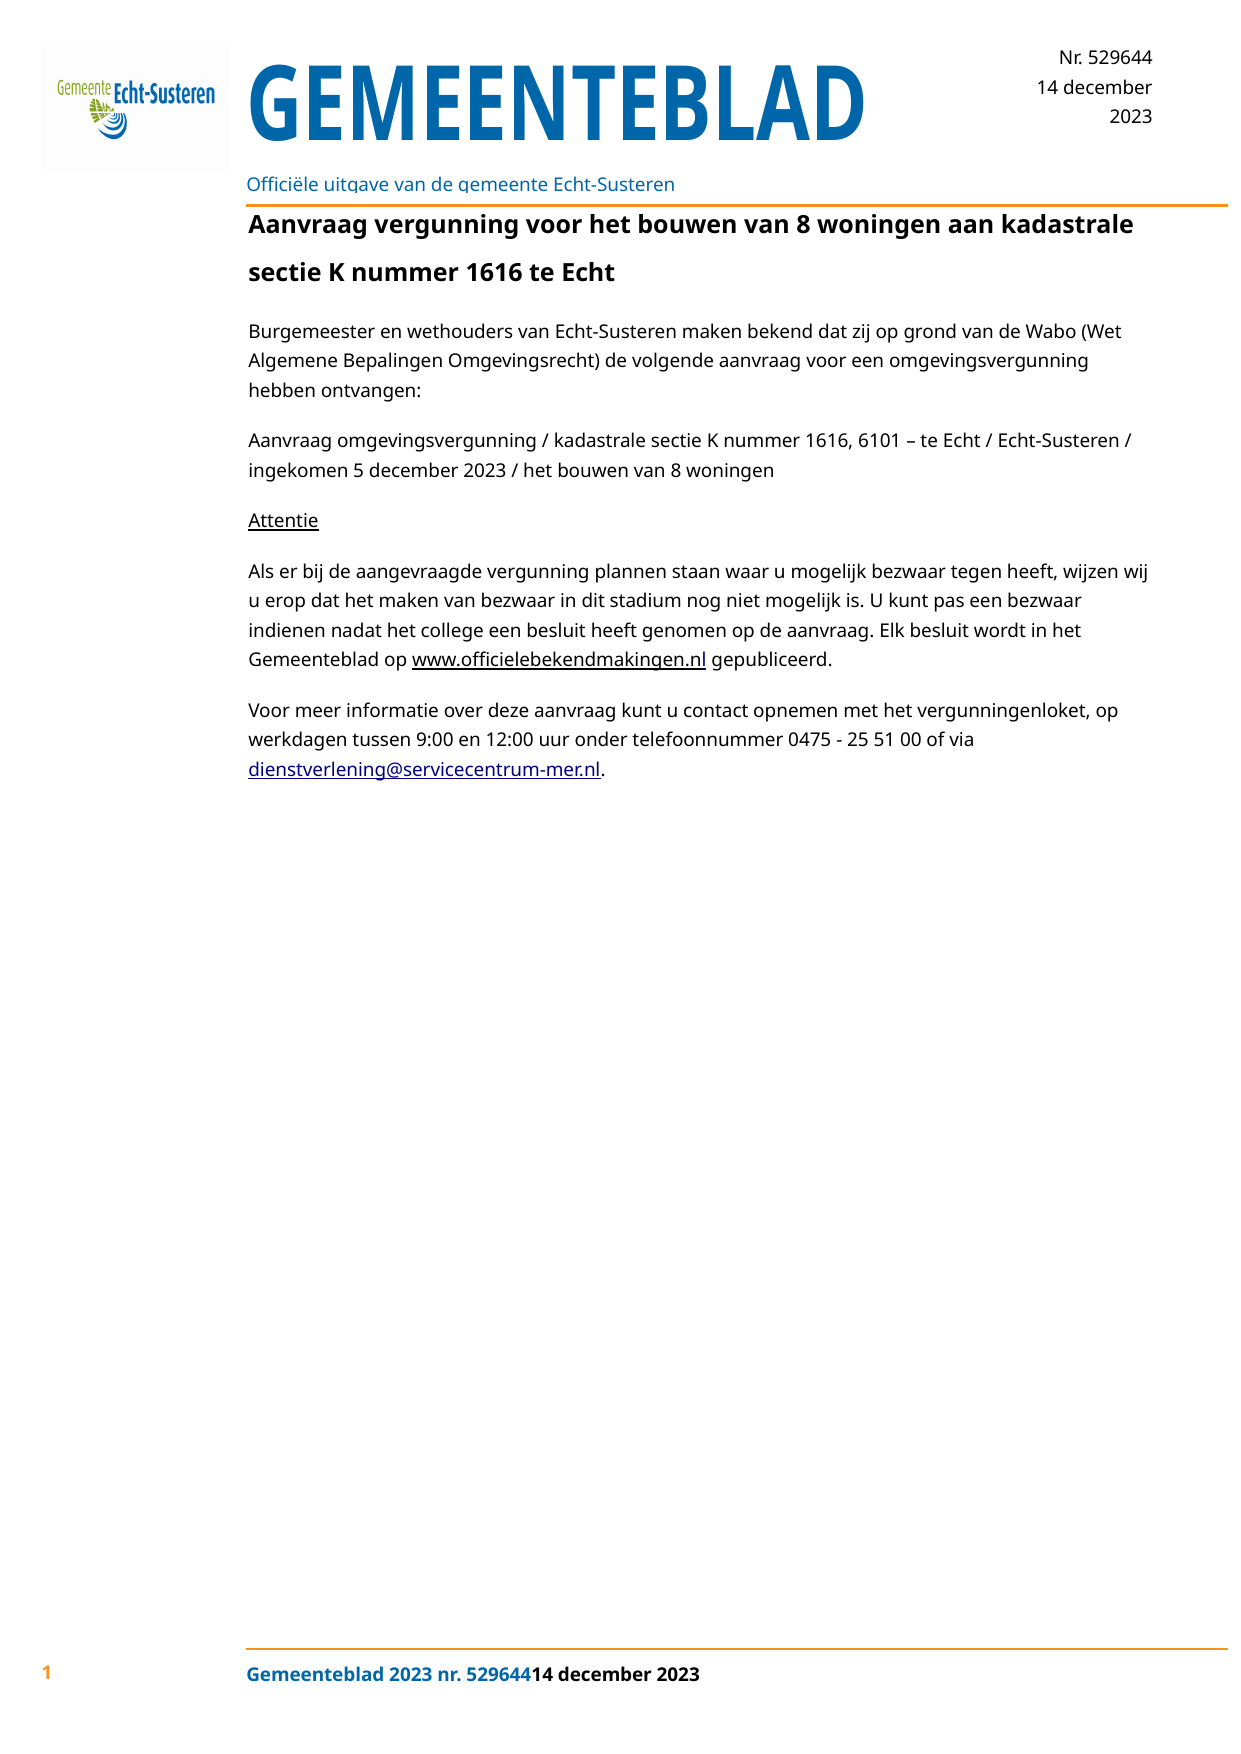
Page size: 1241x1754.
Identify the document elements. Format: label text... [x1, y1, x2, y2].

text Voor meer informatie over deze aanvraag kunt u contact opnemen met het vergunningenloket, op werkdagen tussen 9:00 en 12:00 uur onder telefoonnummer 0475 - 25 51 00 of via dienstverlening@servicecentrum-mer.nl. [248, 697, 1152, 782]
text Aanvraag vergunning voor het bouwen van 8 woningen aan kadastrale sectie K nummer 1616 te Echt [248, 207, 1152, 288]
text Als er bij de aangevraagde vergunning plannen staan waar u mogelijk bezwaar tegen heeft, wijzen wij u erop dat het maken van bezwaar in dit stadium nog niet mogelijk is. U kunt pas een bezwaar indienen nadat het college een besluit heeft genomen op de aanvraag. Elk besluit wordt in het Gemeenteblad op www.officielebekendmakingen.nl gepubliceerd. [248, 558, 1152, 672]
picture [41, 47, 231, 172]
text Attentie [248, 507, 1152, 533]
text Burgemeester en wethouders van Echt-Susteren maken bekend dat zij op grond van de Wabo (Wet Algemene Bepalingen Omgevingsrecht) de volgende aanvraag voor een omgevingsvergunning hebben ontvangen: [248, 318, 1152, 403]
text Aanvraag omgevingsvergunning / kadastrale sectie K nummer 1616, 6101 – te Echt / Echt-Susteren / ingekomen 5 december 2023 / het bouwen van 8 woningen [248, 427, 1152, 483]
